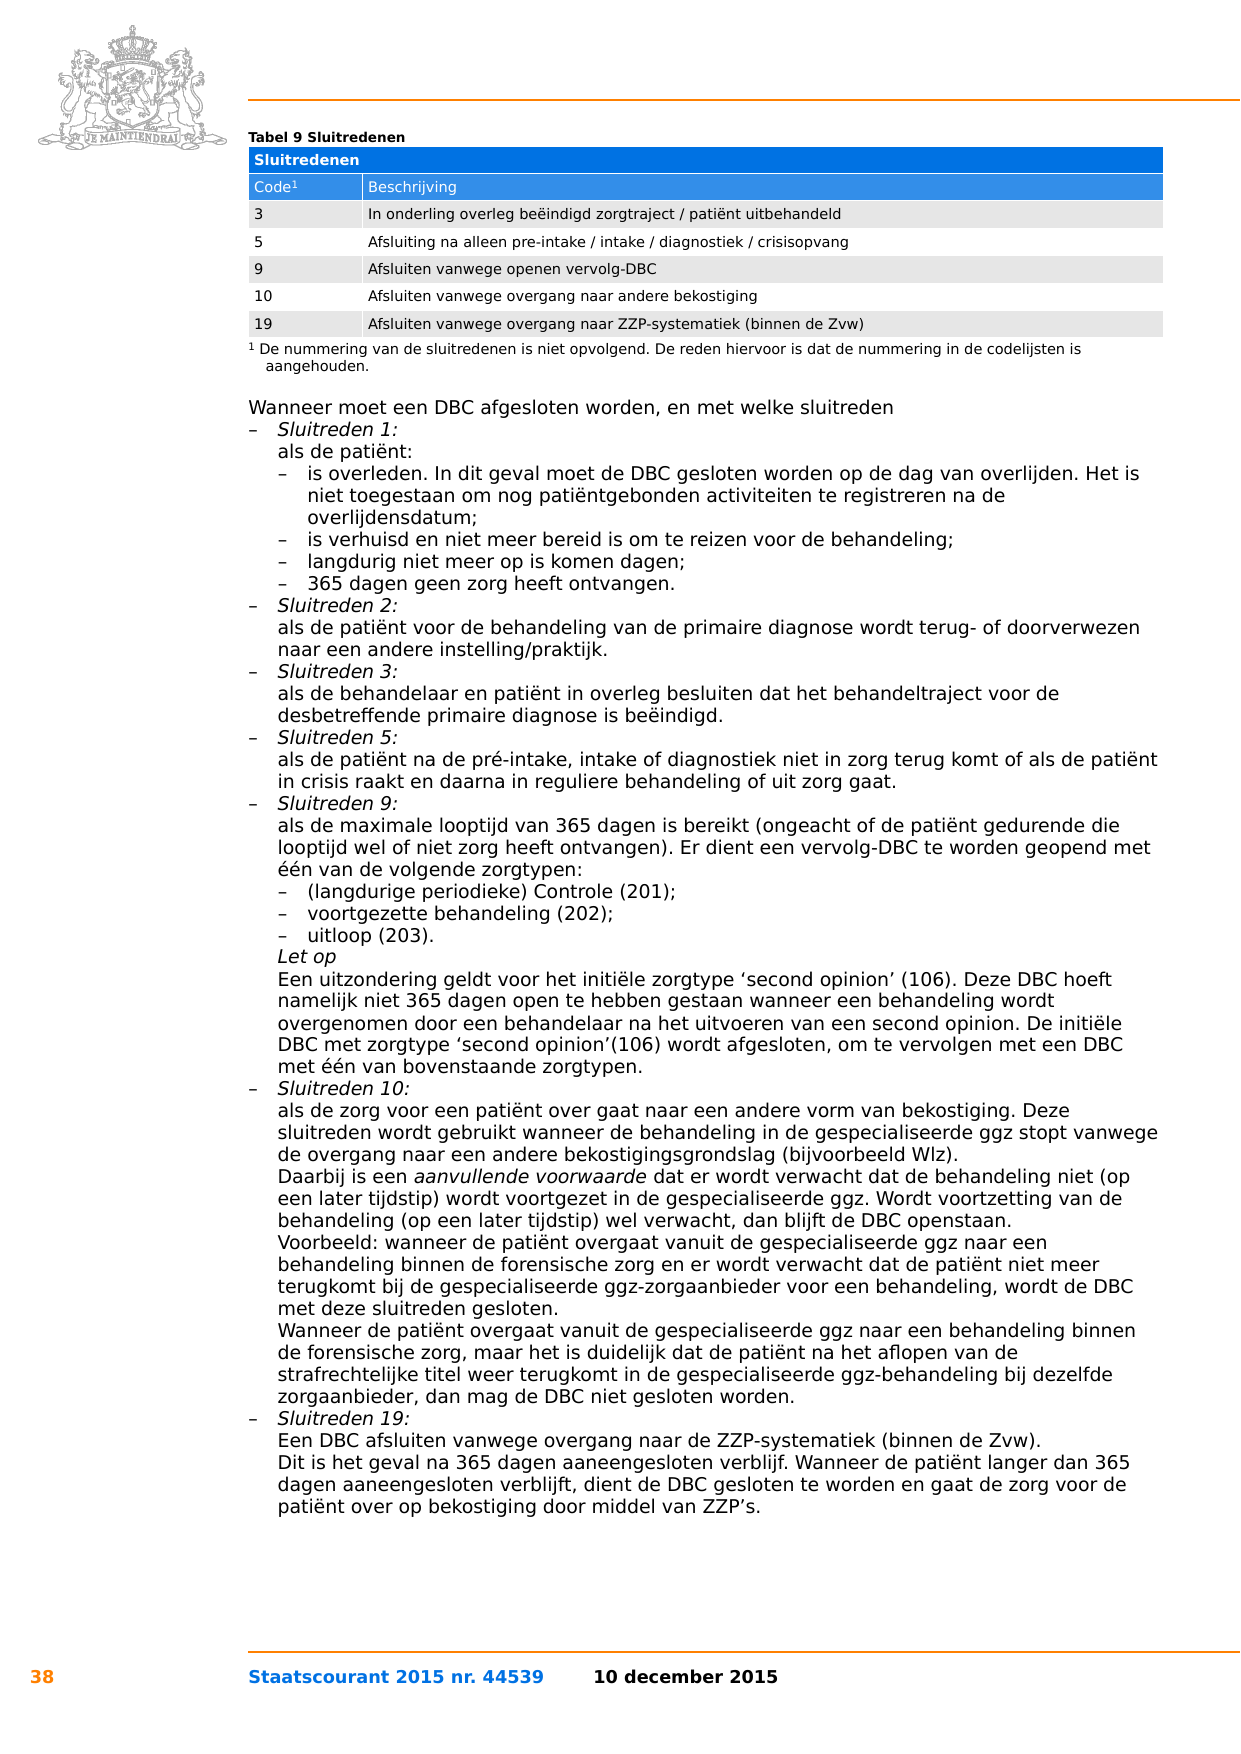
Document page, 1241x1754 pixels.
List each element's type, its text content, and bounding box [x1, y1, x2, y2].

table_header Tabel 9 Sluitredenen [248, 130, 1163, 146]
table_cell 19 [249, 311, 362, 337]
table_cell 5 [249, 229, 362, 255]
table_cell 1 De nummering van de sluitredenen is niet opvolgend. De reden hiervoor is dat de nummering in de codelijsten is aangehouden. [248, 339, 1163, 375]
text – is verhuisd en niet meer bereid is om te reizen voor de behandeling; [278, 529, 1163, 551]
table_cell Beschrijving [363, 174, 1163, 200]
text Wanneer moet een DBC afgesloten worden, en met welke sluitreden [248, 397, 1163, 419]
table_cell 9 [249, 256, 362, 283]
text als de patiënt na de pré-intake, intake of diagnostiek niet in zorg terug komt of als de patiënt in crisis raakt en daarna in reguliere behandeling of uit zorg gaat. [277, 749, 1163, 793]
text – is overleden. In dit geval moet de DBC gesloten worden op de dag van overlijden. Het is niet toegestaan om nog patiëntgebonden activiteiten te registreren na de overlijdensdatum; [278, 463, 1163, 529]
text Een uitzondering geldt voor het initiële zorgtype ‘second opinion’ (106). Deze DBC hoeft namelijk niet 365 dagen open te hebben gestaan wanneer een behandeling wordt overgenomen door een behandelaar na het uitvoeren van een second opinion. De initiële DBC met zorgtype ‘second opinion’(106) wordt afgesloten, om te vervolgen met een DBC met één van bovenstaande zorgtypen. [277, 968, 1163, 1078]
table_cell Afsluiten vanwege openen vervolg-DBC [363, 256, 1163, 283]
text als de maximale looptijd van 365 dagen is bereikt (ongeacht of de patiënt gedurende die looptijd wel of niet zorg heeft ontvangen). Er dient een vervolg-DBC te worden geopend met één van de volgende zorgtypen: [277, 814, 1163, 881]
text – Sluitreden 3: [248, 661, 1163, 683]
text – Sluitreden 2: [248, 595, 1163, 617]
table_cell Sluitredenen [249, 147, 1163, 173]
text als de patiënt: [277, 441, 1163, 463]
text als de patiënt voor de behandeling van de primaire diagnose wordt terug- of doorverwezen naar een andere instelling/praktijk. [277, 617, 1163, 661]
table_cell Afsluiting na alleen pre-intake / intake / diagnostiek / crisisopvang [363, 229, 1163, 255]
text – uitloop (203). [278, 924, 1163, 946]
table_cell Afsluiten vanwege overgang naar andere bekostiging [363, 284, 1163, 310]
table_cell 10 [249, 284, 362, 310]
text Wanneer de patiënt overgaat vanuit de gespecialiseerde ggz naar een behandeling binnen de forensische zorg, maar het is duidelijk dat de patiënt na het aflopen van de strafrechtelijke titel weer terugkomt in de gespecialiseerde ggz-behandeling bij dezelfde zorgaanbieder, dan mag de DBC niet gesloten worden. [277, 1320, 1163, 1408]
text – Sluitreden 19: [248, 1408, 1163, 1430]
picture [38, 25, 227, 150]
table_cell Code1 [249, 174, 362, 200]
text Daarbij is een aanvullende voorwaarde dat er wordt verwacht dat de behandeling niet (op een later tijdstip) wordt voortgezet in de gespecialiseerde ggz. Wordt voortzetting van de behandeling (op een later tijdstip) wel verwacht, dan blijft de DBC openstaan. [277, 1166, 1163, 1232]
text – Sluitreden 5: [248, 727, 1163, 749]
text – Sluitreden 10: [248, 1078, 1163, 1100]
text als de zorg voor een patiënt over gaat naar een andere vorm van bekostiging. Deze sluitreden wordt gebruikt wanneer de behandeling in de gespecialiseerde ggz stopt vanwege de overgang naar een andere bekostigingsgrondslag (bijvoorbeeld Wlz). [277, 1100, 1163, 1166]
text – 365 dagen geen zorg heeft ontvangen. [278, 573, 1163, 595]
text Dit is het geval na 365 dagen aaneengesloten verblijf. Wanneer de patiënt langer dan 365 dagen aaneengesloten verblijft, dient de DBC gesloten te worden en gaat de zorg voor de patiënt over op bekostiging door middel van ZZP’s. [277, 1452, 1163, 1518]
text Let op [277, 946, 1163, 968]
text – voortgezette behandeling (202); [278, 902, 1163, 924]
table_cell 3 [249, 201, 362, 228]
table_cell Afsluiten vanwege overgang naar ZZP-systematiek (binnen de Zvw) [363, 311, 1163, 337]
text – langdurig niet meer op is komen dagen; [278, 551, 1163, 573]
text Voorbeeld: wanneer de patiënt overgaat vanuit de gespecialiseerde ggz naar een behandeling binnen de forensische zorg en er wordt verwacht dat de patiënt niet meer terugkomt bij de gespecialiseerde ggz-zorgaanbieder voor een behandeling, wordt de DBC met deze sluitreden gesloten. [277, 1232, 1163, 1320]
table_cell In onderling overleg beëindigd zorgtraject / patiënt uitbehandeld [363, 201, 1163, 228]
text als de behandelaar en patiënt in overleg besluiten dat het behandeltraject voor de desbetreffende primaire diagnose is beëindigd. [277, 683, 1163, 727]
text – (langdurige periodieke) Controle (201); [278, 881, 1163, 902]
text Een DBC afsluiten vanwege overgang naar de ZZP-systematiek (binnen de Zvw). [277, 1430, 1163, 1452]
text – Sluitreden 1: [248, 419, 1163, 441]
text – Sluitreden 9: [248, 793, 1163, 814]
